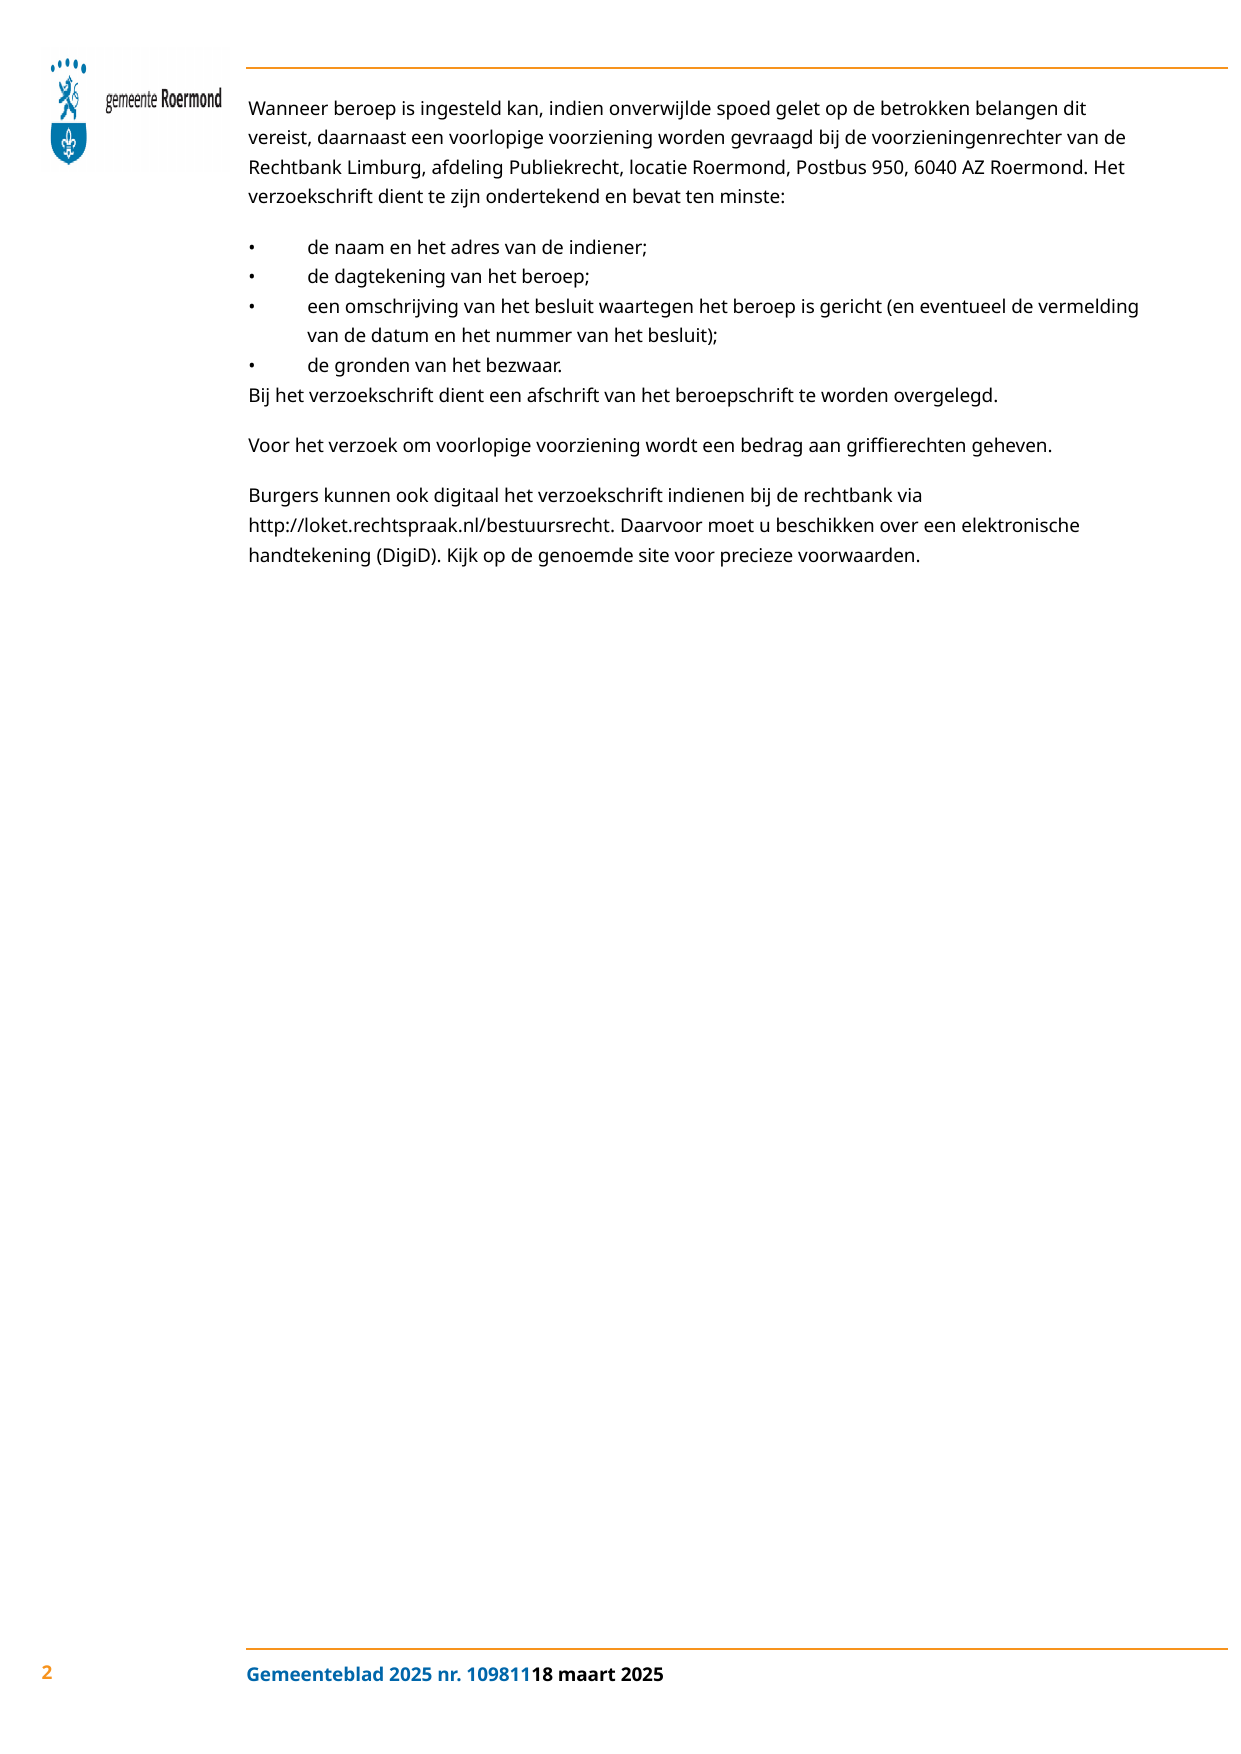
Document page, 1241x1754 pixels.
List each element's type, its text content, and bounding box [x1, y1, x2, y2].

picture [41, 47, 231, 172]
text Wanneer beroep is ingesteld kan, indien onverwijlde spoed gelet op de betrokken belangen dit vereist, daarnaast een voorlopige voorziening worden gevraagd bij de voorzieningenrechter van de Rechtbank Limburg, afdeling Publiekrecht, locatie Roermond, Postbus 950, 6040 AZ Roermond. Het verzoekschrift dient te zijn ondertekend en bevat ten minste: [248, 95, 1152, 209]
list de naam en het adres van de indiener; [248, 234, 1152, 260]
text Burgers kunnen ook digitaal het verzoekschrift indienen bij de rechtbank via http://loket.rechtspraak.nl/bestuursrecht. Daarvoor moet u beschikken over een elektronische handtekening (DigiD). Kijk op de genoemde site voor precieze voorwaarden. [248, 483, 1152, 568]
list een omschrijving van het besluit waartegen het beroep is gericht (en eventueel de vermelding van de datum en het nummer van het besluit); [248, 293, 1152, 348]
text Voor het verzoek om voorlopige voorziening wordt een bedrag aan griffierechten geheven. [248, 432, 1152, 458]
list de dagtekening van het beroep; [248, 263, 1152, 289]
text Bij het verzoekschrift dient een afschrift van het beroepschrift te worden overgelegd. [248, 382, 1152, 408]
list de gronden van het bezwaar. [248, 352, 1152, 378]
